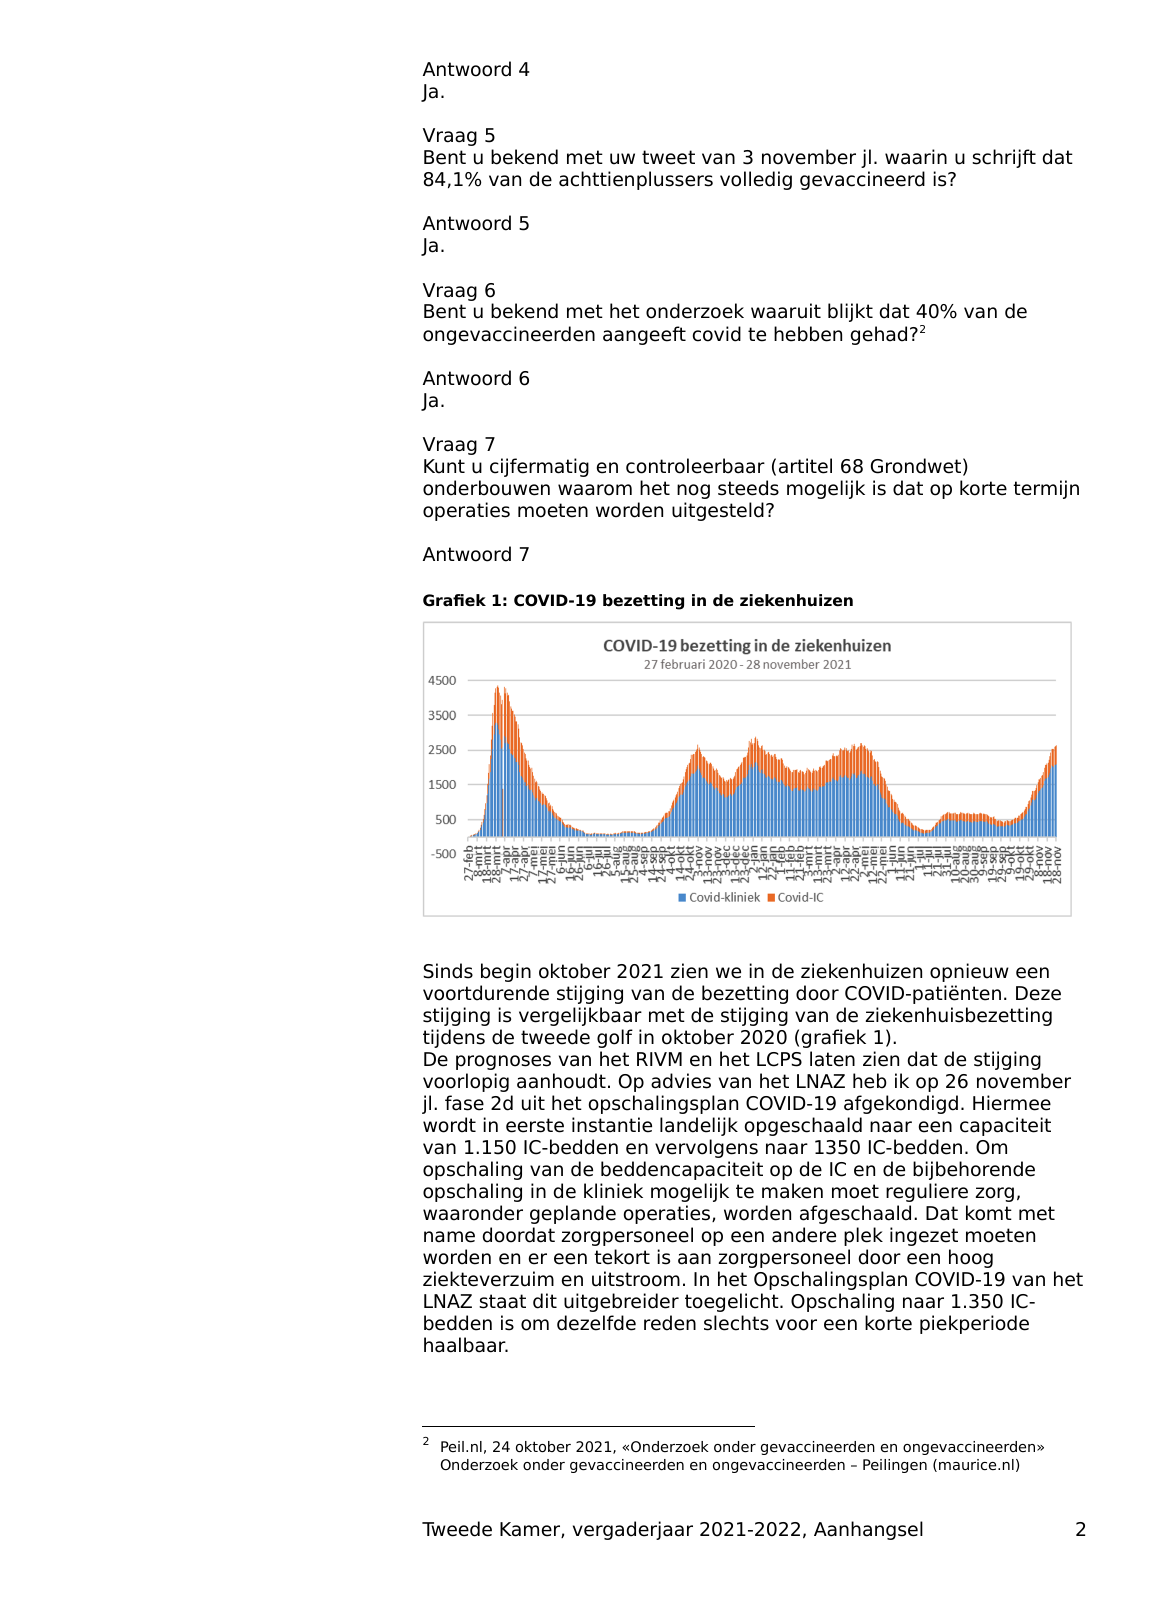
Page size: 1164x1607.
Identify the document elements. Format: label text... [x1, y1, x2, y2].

text Grafiek 1: COVID-19 bezetting in de ziekenhuizen [422, 592, 1072, 610]
text Sinds begin oktober 2021 zien we in de ziekenhuizen opnieuw een voortdurende stijging van de bezetting door COVID-patiënten. Deze stijging is vergelijkbaar met de stijging van de ziekenhuisbezetting tijdens de tweede golf in oktober 2020 (grafiek 1). [422, 961, 1087, 1049]
text Vraag 6 [422, 279, 1087, 301]
text Peil.nl, 24 oktober 2021, «Onderzoek onder gevaccineerden en ongevaccineerden» Onderzoek onder gevaccineerden en ongevaccineerden – Peilingen (maurice.nl) [422, 1435, 1087, 1474]
text Ja. [422, 81, 1087, 103]
text Ja. [422, 235, 1087, 257]
text Antwoord 5 [422, 213, 1087, 235]
text Bent u bekend met uw tweet van 3 november jl. waarin u schrijft dat 84,1% van de achttienplussers volledig gevaccineerd is? [422, 147, 1087, 191]
text Kunt u cijfermatig en controleerbaar (artitel 68 Grondwet) onderbouwen waarom het nog steeds mogelijk is dat op korte termijn operaties moeten worden uitgesteld? [422, 456, 1087, 522]
text Bent u bekend met het onderzoek waaruit blijkt dat 40% van de ongevaccineerden aangeeft covid te hebben gehad? [422, 301, 1087, 345]
picture [422, 621, 1072, 917]
text Ja. [422, 389, 1087, 412]
text Antwoord 7 [422, 544, 1087, 566]
text De prognoses van het RIVM en het LCPS laten zien dat de stijging voorlopig aanhoudt. Op advies van het LNAZ heb ik op 26 november jl. fase 2d uit het opschalingsplan COVID-19 afgekondigd. Hiermee wordt in eerste instantie landelijk opgeschaald naar een capaciteit van 1.150 IC-bedden en vervolgens naar 1350 IC-bedden. Om opschaling van de beddencapaciteit op de IC en de bijbehorende opschaling in de kliniek mogelijk te maken moet reguliere zorg, waaronder geplande operaties, worden afgeschaald. Dat komt met name doordat zorgpersoneel op een andere plek ingezet moeten worden en er een tekort is aan zorgpersoneel door een hoog ziekteverzuim en uitstroom. In het Opschalingsplan COVID-19 van het LNAZ staat dit uitgebreider toegelicht. Opschaling naar 1.350 IC-bedden is om dezelfde reden slechts voor een korte piekperiode haalbaar. [422, 1049, 1087, 1357]
text Vraag 7 [422, 434, 1087, 456]
text Antwoord 4 [422, 59, 1087, 81]
text Antwoord 6 [422, 368, 1087, 389]
text Vraag 5 [422, 125, 1087, 147]
